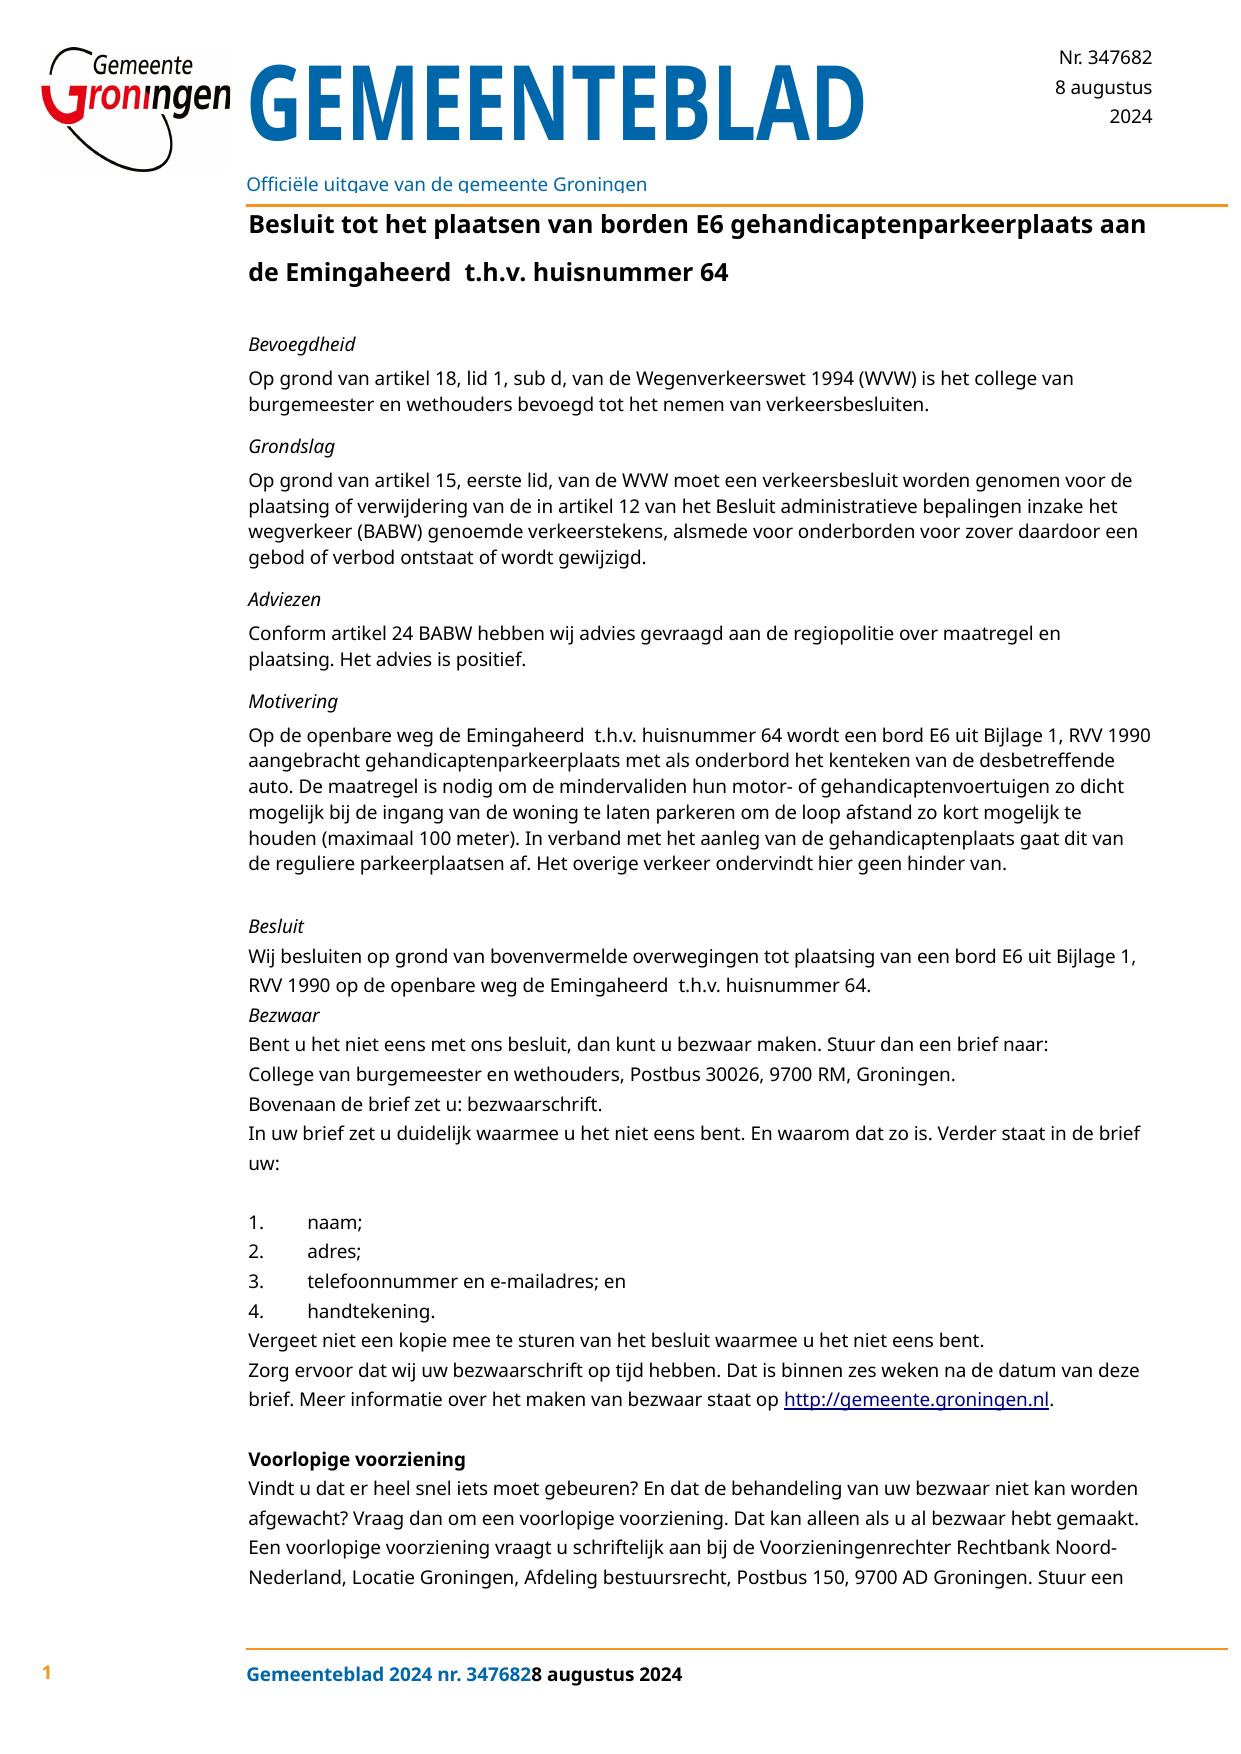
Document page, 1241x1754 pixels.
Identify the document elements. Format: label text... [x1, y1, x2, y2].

text Besluit tot het plaatsen van borden E6 gehandicaptenparkeerplaats aan de Emingaheerd t.h.v. huisnummer 64 [248, 207, 1152, 288]
text Op grond van artikel 15, eerste lid, van de WVW moet een verkeersbesluit worden genomen voor de plaatsing of verwijdering van de in artikel 12 van het Besluit administratieve bepalingen inzake het wegverkeer (BABW) genoemde verkeerstekens, alsmede voor onderborden voor zover daardoor een gebod of verbod ontstaat of wordt gewijzigd. [248, 467, 1152, 570]
text Op grond van artikel 18, lid 1, sub d, van de Wegenverkeerswet 1994 (WVW) is het college van burgemeester en wethouders bevoegd tot het nemen van verkeersbesluiten. [248, 366, 1152, 417]
text Op de openbare weg de Emingaheerd t.h.v. huisnummer 64 wordt een bord E6 uit Bijlage 1, RVV 1990 aangebracht gehandicaptenparkeerplaats met als onderbord het kenteken van de desbetreffende auto. De maatregel is nodig om de mindervaliden hun motor- of gehandicaptenvoertuigen zo dicht mogelijk bij de ingang van de woning te laten parkeren om de loop afstand zo kort mogelijk te houden (maximaal 100 meter). In verband met het aanleg van de gehandicaptenplaats gaat dit van de reguliere parkeerplaatsen af. Het overige verkeer ondervindt hier geen hinder van. [248, 722, 1152, 876]
text Grondslag [248, 433, 1152, 459]
picture [41, 47, 231, 172]
text Vindt u dat er heel snel iets moet gebeuren? En dat de behandeling van uw bezwaar niet kan worden afgewacht? Vraag dan om een voorlopige voorziening. Dat kan alleen als u al bezwaar hebt gemaakt. Een voorlopige voorziening vraagt u schriftelijk aan bij de Voorzieningenrechter Rechtbank Noord-Nederland, Locatie Groningen, Afdeling bestuursrecht, Postbus 150, 9700 AD Groningen. Stuur een [248, 1475, 1152, 1590]
text Motivering [248, 688, 1152, 714]
text Conform artikel 24 BABW hebben wij advies gevraagd aan de regiopolitie over maatregel en plaatsing. Het advies is positief. [248, 620, 1152, 672]
text Bent u het niet eens met ons besluit, dan kunt u bezwaar maken. Stuur dan een brief naar: [248, 1032, 1152, 1057]
list telefoonnummer en e-mailadres; en [248, 1268, 1152, 1294]
list handtekening. [248, 1298, 1152, 1324]
list adres; [248, 1239, 1152, 1264]
text Zorg ervoor dat wij uw bezwaarschrift op tijd hebben. Dat is binnen zes weken na de datum van deze brief. Meer informatie over het maken van bezwaar staat op http://gemeente.groningen.nl. [248, 1357, 1152, 1412]
text College van burgemeester en wethouders, Postbus 30026, 9700 RM, Groningen. [248, 1061, 1152, 1087]
text Besluit [248, 913, 1152, 939]
text Wij besluiten op grond van bovenvermelde overwegingen tot plaatsing van een bord E6 uit Bijlage 1, RVV 1990 op de openbare weg de Emingaheerd t.h.v. huisnummer 64. [248, 943, 1152, 998]
text Bezwaar [248, 1002, 1152, 1028]
text Vergeet niet een kopie mee te sturen van het besluit waarmee u het niet eens bent. [248, 1327, 1152, 1353]
text Bovenaan de brief zet u: bezwaarschrift. [248, 1091, 1152, 1117]
text In uw brief zet u duidelijk waarmee u het niet eens bent. En waarom dat zo is. Verder staat in de brief uw: [248, 1120, 1152, 1176]
list naam; [248, 1209, 1152, 1235]
text Voorlopige voorziening [248, 1446, 1152, 1472]
text Adviezen [248, 586, 1152, 612]
text Bevoegdheid [248, 331, 1152, 357]
